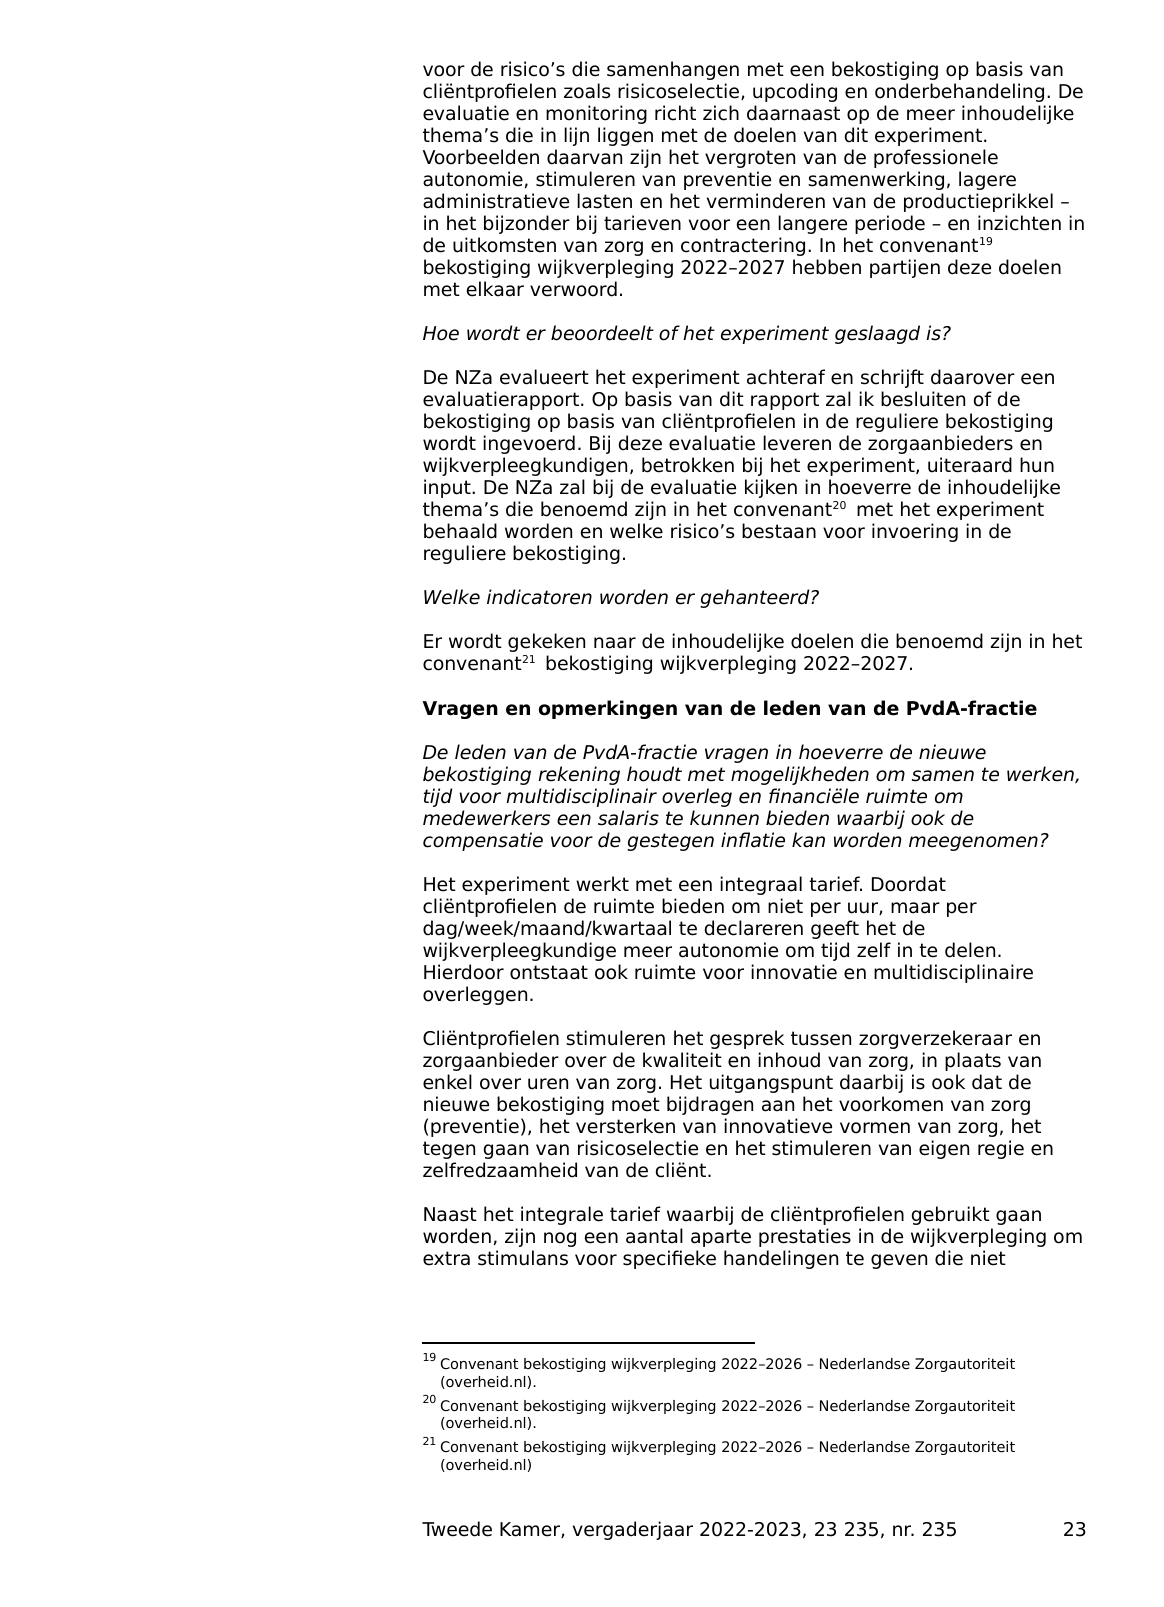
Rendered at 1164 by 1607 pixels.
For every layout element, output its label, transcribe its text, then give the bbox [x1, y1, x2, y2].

text Er wordt gekeken naar de inhoudelijke doelen die benoemd zijn in het convenant bekostiging wijkverpleging 2022–2027. [422, 631, 1087, 675]
text Naast het integrale tarief waarbij de cliëntprofielen gebruikt gaan worden, zijn nog een aantal aparte prestaties in de wijkverpleging om extra stimulans voor specifieke handelingen te geven die niet [422, 1204, 1087, 1270]
subtitle Hoe wordt er beoordeelt of het experiment geslaagd is? [422, 323, 1087, 345]
text Het experiment werkt met een integraal tarief. Doordat cliëntprofielen de ruimte bieden om niet per uur, maar per dag/week/maand/kwartaal te declareren geeft het de wijkverpleegkundige meer autonomie om tijd zelf in te delen. Hierdoor ontstaat ook ruimte voor innovatie en multidisciplinaire overleggen. [422, 874, 1087, 1006]
subtitle De leden van de PvdA-fractie vragen in hoeverre de nieuwe bekostiging rekening houdt met mogelijkheden om samen te werken, tijd voor multidisciplinair overleg en financiële ruimte om medewerkers een salaris te kunnen bieden waarbij ook de compensatie voor de gestegen inflatie kan worden meegenomen? [422, 742, 1087, 852]
text Convenant bekostiging wijkverpleging 2022–2026 – Nederlandse Zorgautoriteit (overheid.nl). [422, 1352, 1087, 1391]
text Cliëntprofielen stimuleren het gesprek tussen zorgverzekeraar en zorgaanbieder over de kwaliteit en inhoud van zorg, in plaats van enkel over uren van zorg. Het uitgangspunt daarbij is ook dat de nieuwe bekostiging moet bijdragen aan het voorkomen van zorg (preventie), het versterken van innovatieve vormen van zorg, het tegen gaan van risicoselectie en het stimuleren van eigen regie en zelfredzaamheid van de cliënt. [422, 1028, 1087, 1182]
text Convenant bekostiging wijkverpleging 2022–2026 – Nederlandse Zorgautoriteit (overheid.nl). [422, 1393, 1087, 1432]
subtitle Welke indicatoren worden er gehanteerd? [422, 587, 1087, 609]
text De NZa evalueert het experiment achteraf en schrijft daarover een evaluatierapport. Op basis van dit rapport zal ik besluiten of de bekostiging op basis van cliëntprofielen in de reguliere bekostiging wordt ingevoerd. Bij deze evaluatie leveren de zorgaanbieders en wijkverpleegkundigen, betrokken bij het experiment, uiteraard hun input. De NZa zal bij de evaluatie kijken in hoeverre de inhoudelijke thema’s die benoemd zijn in het convenant met het experiment behaald worden en welke risico’s bestaan voor invoering in de reguliere bekostiging. [422, 367, 1087, 565]
subtitle Vragen en opmerkingen van de leden van de PvdA-fractie [422, 697, 1087, 719]
text Convenant bekostiging wijkverpleging 2022–2026 – Nederlandse Zorgautoriteit (overheid.nl) [422, 1435, 1087, 1474]
text voor de risico’s die samenhangen met een bekostiging op basis van cliëntprofielen zoals risicoselectie, upcoding en onderbehandeling. De evaluatie en monitoring richt zich daarnaast op de meer inhoudelijke thema’s die in lijn liggen met de doelen van dit experiment. Voorbeelden daarvan zijn het vergroten van de professionele autonomie, stimuleren van preventie en samenwerking, lagere administratieve lasten en het verminderen van de productieprikkel – in het bijzonder bij tarieven voor een langere periode – en inzichten in de uitkomsten van zorg en contractering. In het convenant bekostiging wijkverpleging 2022–2027 hebben partijen deze doelen met elkaar verwoord. [422, 59, 1087, 301]
